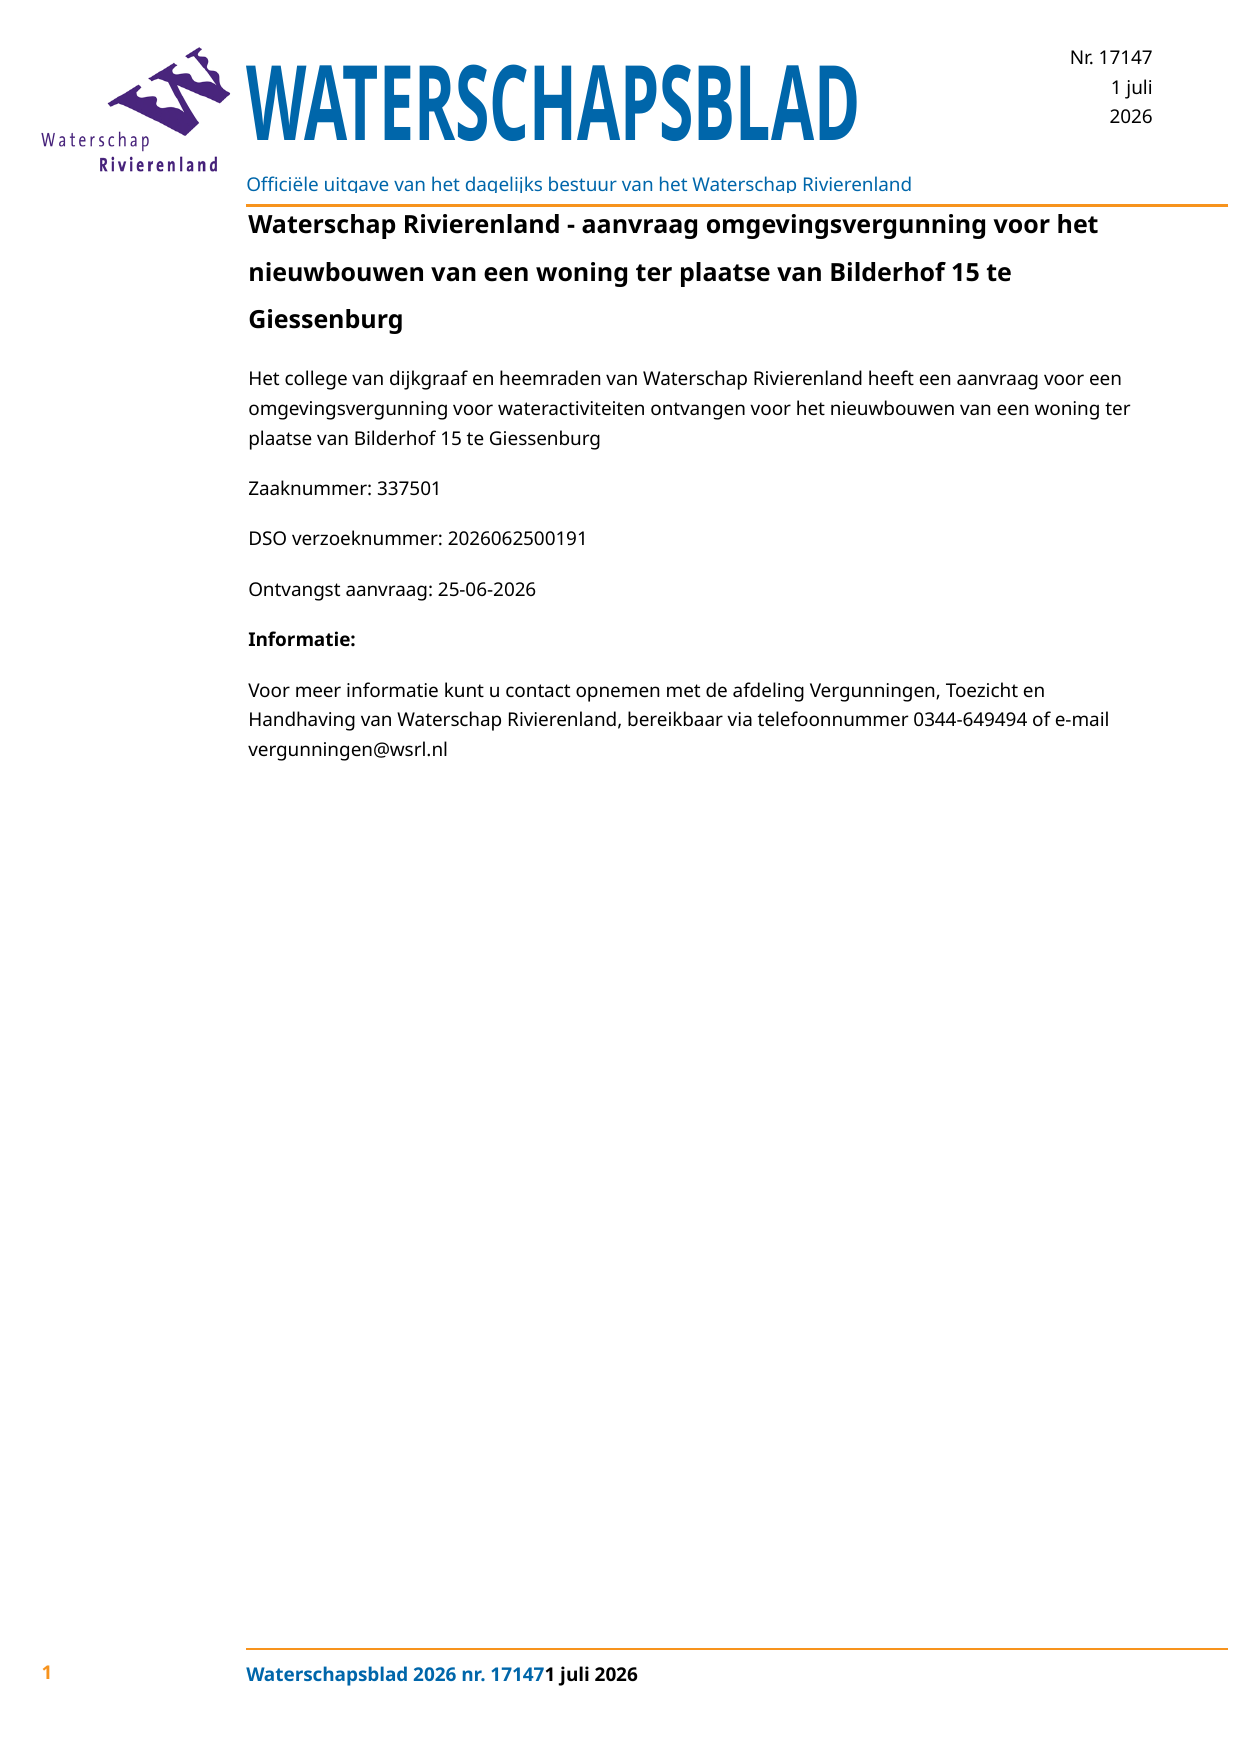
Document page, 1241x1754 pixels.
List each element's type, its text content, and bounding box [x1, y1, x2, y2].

text Voor meer informatie kunt u contact opnemen met de afdeling Vergunningen, Toezicht en Handhaving van Waterschap Rivierenland, bereikbaar via telefoonnummer 0344-649494 of e-mail vergunningen@wsrl.nl [248, 677, 1152, 762]
text Zaaknummer: 337501 [248, 475, 1152, 501]
text Ontvangst aanvraag: 25-06-2026 [248, 576, 1152, 602]
text Waterschap Rivierenland - aanvraag omgevingsvergunning voor het nieuwbouwen van een woning ter plaatse van Bilderhof 15 te Giessenburg [248, 207, 1152, 336]
text DSO verzoeknummer: 2026062500191 [248, 526, 1152, 551]
text Informatie: [248, 626, 1152, 652]
text Het college van dijkgraaf en heemraden van Waterschap Rivierenland heeft een aanvraag voor een omgevingsvergunning voor wateractiviteiten ontvangen voor het nieuwbouwen van een woning ter plaatse van Bilderhof 15 te Giessenburg [248, 366, 1152, 450]
picture [41, 47, 231, 172]
